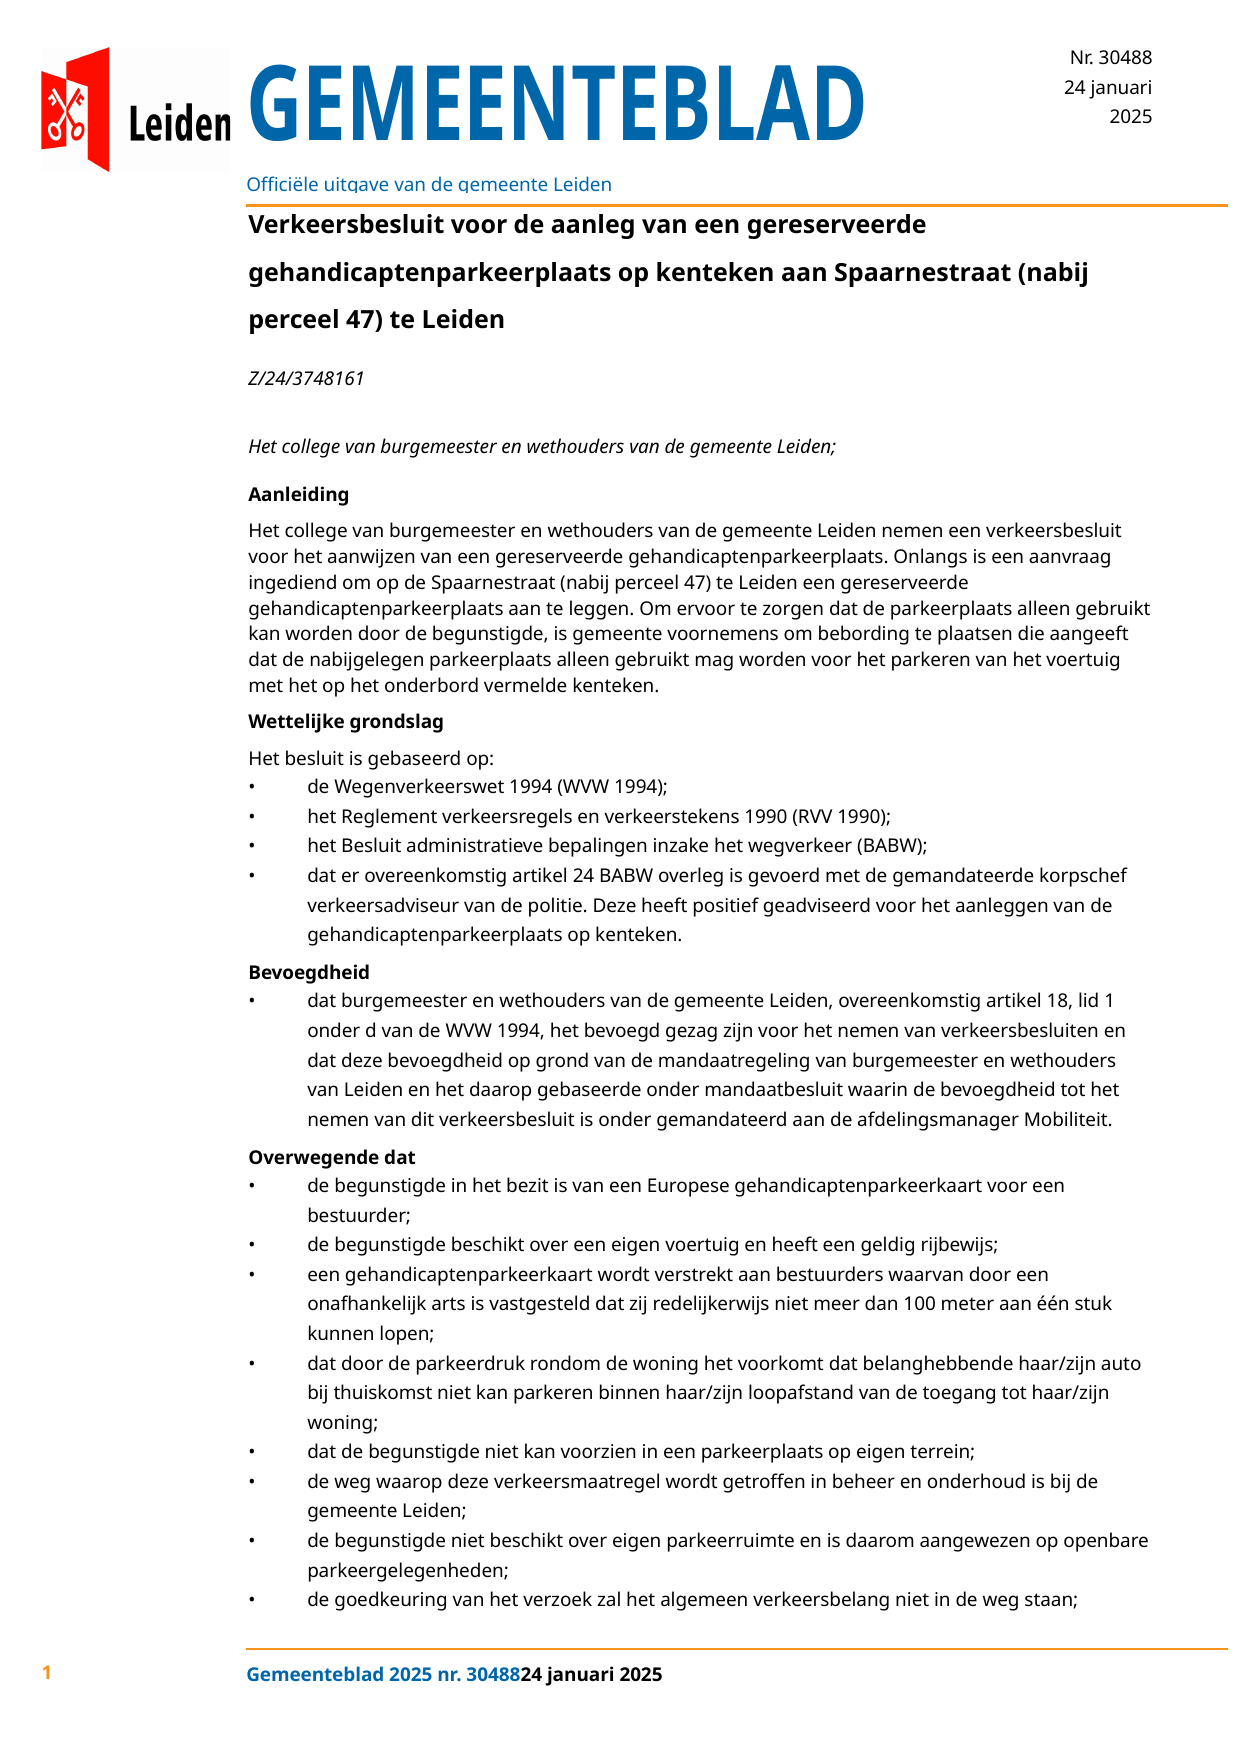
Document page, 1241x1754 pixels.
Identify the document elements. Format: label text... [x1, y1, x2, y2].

text Bevoegdheid [248, 959, 1152, 985]
list het Reglement verkeersregels en verkeerstekens 1990 (RVV 1990); [248, 803, 1152, 829]
text Het college van burgemeester en wethouders van de gemeente Leiden nemen een verkeersbesluit voor het aanwijzen van een gereserveerde gehandicaptenparkeerplaats. Onlangs is een aanvraag ingediend om op de Spaarnestraat (nabij perceel 47) te Leiden een gereserveerde gehandicaptenparkeerplaats aan te leggen. Om ervoor te zorgen dat de parkeerplaats alleen gebruikt kan worden door de begunstigde, is gemeente voornemens om bebording te plaatsen die aangeeft dat de nabijgelegen parkeerplaats alleen gebruikt mag worden voor het parkeren van het voertuig met het op het onderbord vermelde kenteken. [248, 517, 1152, 698]
text Overwegende dat [248, 1144, 1152, 1170]
list dat de begunstigde niet kan voorzien in een parkeerplaats op eigen terrein; [248, 1438, 1152, 1464]
list de begunstigde beschikt over een eigen voertuig en heeft een geldig rijbewijs; [248, 1231, 1152, 1257]
list dat door de parkeerdruk rondom de woning het voorkomt dat belanghebbende haar/zijn auto bij thuiskomst niet kan parkeren binnen haar/zijn loopafstand van de toegang tot haar/zijn woning; [248, 1350, 1152, 1435]
list het Besluit administratieve bepalingen inzake het wegverkeer (BABW); [248, 833, 1152, 858]
list dat burgemeester en wethouders van de gemeente Leiden, overeenkomstig artikel 18, lid 1 onder d van de WVW 1994, het bevoegd gezag zijn voor het nemen van verkeersbesluiten en dat deze bevoegdheid op grond van de mandaatregeling van burgemeester en wethouders van Leiden en het daarop gebaseerde onder mandaatbesluit waarin de bevoegdheid tot het nemen van dit verkeersbesluit is onder gemandateerd aan de afdelingsmanager Mobiliteit. [248, 988, 1152, 1132]
list een gehandicaptenparkeerkaart wordt verstrekt aan bestuurders waarvan door een onafhankelijk arts is vastgesteld dat zij redelijkerwijs niet meer dan 100 meter aan één stuk kunnen lopen; [248, 1261, 1152, 1346]
list de begunstigde niet beschikt over eigen parkeerruimte en is daarom aangewezen op openbare parkeergelegenheden; [248, 1527, 1152, 1583]
text Het college van burgemeester en wethouders van de gemeente Leiden; [248, 433, 1152, 459]
text Aanleiding [248, 481, 1152, 507]
text Het besluit is gebaseerd op: [248, 745, 1152, 771]
text Verkeersbesluit voor de aanleg van een gereserveerde gehandicaptenparkeerplaats op kenteken aan Spaarnestraat (nabij perceel 47) te Leiden [248, 207, 1152, 336]
text Z/24/3748161 [248, 366, 1152, 391]
list de Wegenverkeerswet 1994 (WVW 1994); [248, 773, 1152, 799]
list de goedkeuring van het verzoek zal het algemeen verkeersbelang niet in de weg staan; [248, 1586, 1152, 1612]
list dat er overeenkomstig artikel 24 BABW overleg is gevoerd met de gemandateerde korpschef verkeersadviseur van de politie. Deze heeft positief geadviseerd voor het aanleggen van de gehandicaptenparkeerplaats op kenteken. [248, 862, 1152, 947]
text Wettelijke grondslag [248, 708, 1152, 734]
list de begunstigde in het bezit is van een Europese gehandicaptenparkeerkaart voor een bestuurder; [248, 1172, 1152, 1228]
picture [41, 47, 231, 172]
list de weg waarop deze verkeersmaatregel wordt getroffen in beheer en onderhoud is bij de gemeente Leiden; [248, 1468, 1152, 1523]
